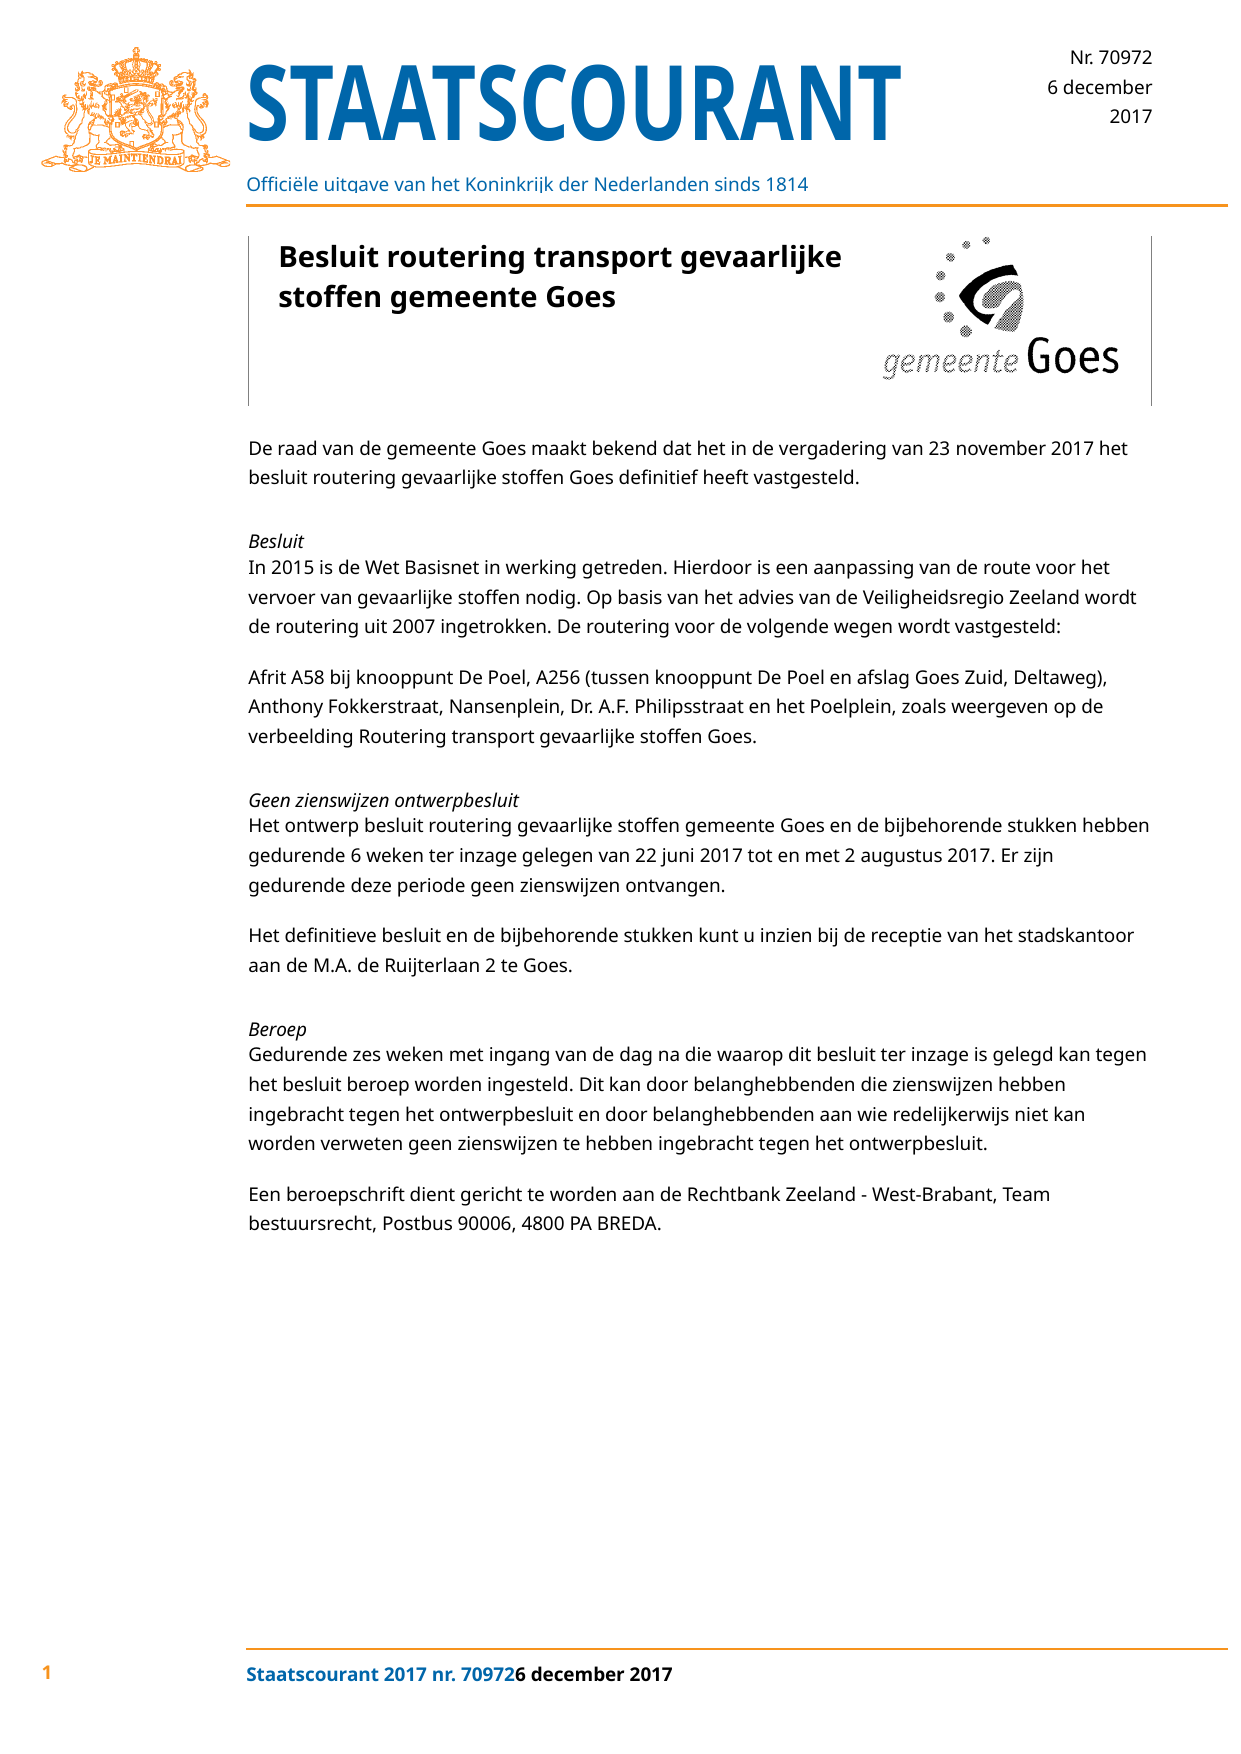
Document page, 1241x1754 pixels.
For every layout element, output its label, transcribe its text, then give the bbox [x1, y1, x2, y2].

text Afrit A58 bij knooppunt De Poel, A256 (tussen knooppunt De Poel en afslag Goes Zuid, Deltaweg), Anthony Fokkerstraat, Nansenplein, Dr. A.F. Philipsstraat en het Poelplein, zoals weergeven op de verbeelding Routering transport gevaarlijke stoffen Goes. [248, 664, 1152, 749]
table_header [850, 236, 1151, 406]
text Het ontwerp besluit routering gevaarlijke stoffen gemeente Goes en de bijbehorende stukken hebben gedurende 6 weken ter inzage gelegen van 22 juni 2017 tot en met 2 augustus 2017. Er zijn gedurende deze periode geen zienswijzen ontvangen. [248, 813, 1152, 898]
text Geen zienswijzen ontwerpbesluit [248, 787, 1152, 813]
text Beroep [248, 1016, 1152, 1042]
text Een beroepschrift dient gericht te worden aan de Rechtbank Zeeland - West-Brabant, Team bestuursrecht, Postbus 90006, 4800 PA BREDA. [248, 1181, 1152, 1236]
table_header Besluit routering transport gevaarlijke stoffen gemeente Goes [249, 236, 850, 406]
text Gedurende zes weken met ingang van de dag na die waarop dit besluit ter inzage is gelegd kan tegen het besluit beroep worden ingesteld. Dit kan door belanghebbenden die zienswijzen hebben ingebracht tegen het ontwerpbesluit en door belanghebbenden aan wie redelijkerwijs niet kan worden verweten geen zienswijzen te hebben ingebracht tegen het ontwerpbesluit. [248, 1042, 1152, 1156]
text Besluit [248, 528, 1152, 554]
picture [882, 236, 1119, 380]
picture [41, 47, 231, 172]
text In 2015 is de Wet Basisnet in werking getreden. Hierdoor is een aanpassing van de route voor het vervoer van gevaarlijke stoffen nodig. Op basis van het advies van de Veiligheidsregio Zeeland wordt de routering uit 2007 ingetrokken. De routering voor de volgende wegen wordt vastgesteld: [248, 554, 1152, 639]
text Het definitieve besluit en de bijbehorende stukken kunt u inzien bij de receptie van het stadskantoor aan de M.A. de Ruijterlaan 2 te Goes. [248, 922, 1152, 978]
text De raad van de gemeente Goes maakt bekend dat het in de vergadering van 23 november 2017 het besluit routering gevaarlijke stoffen Goes definitief heeft vastgesteld. [248, 435, 1152, 490]
